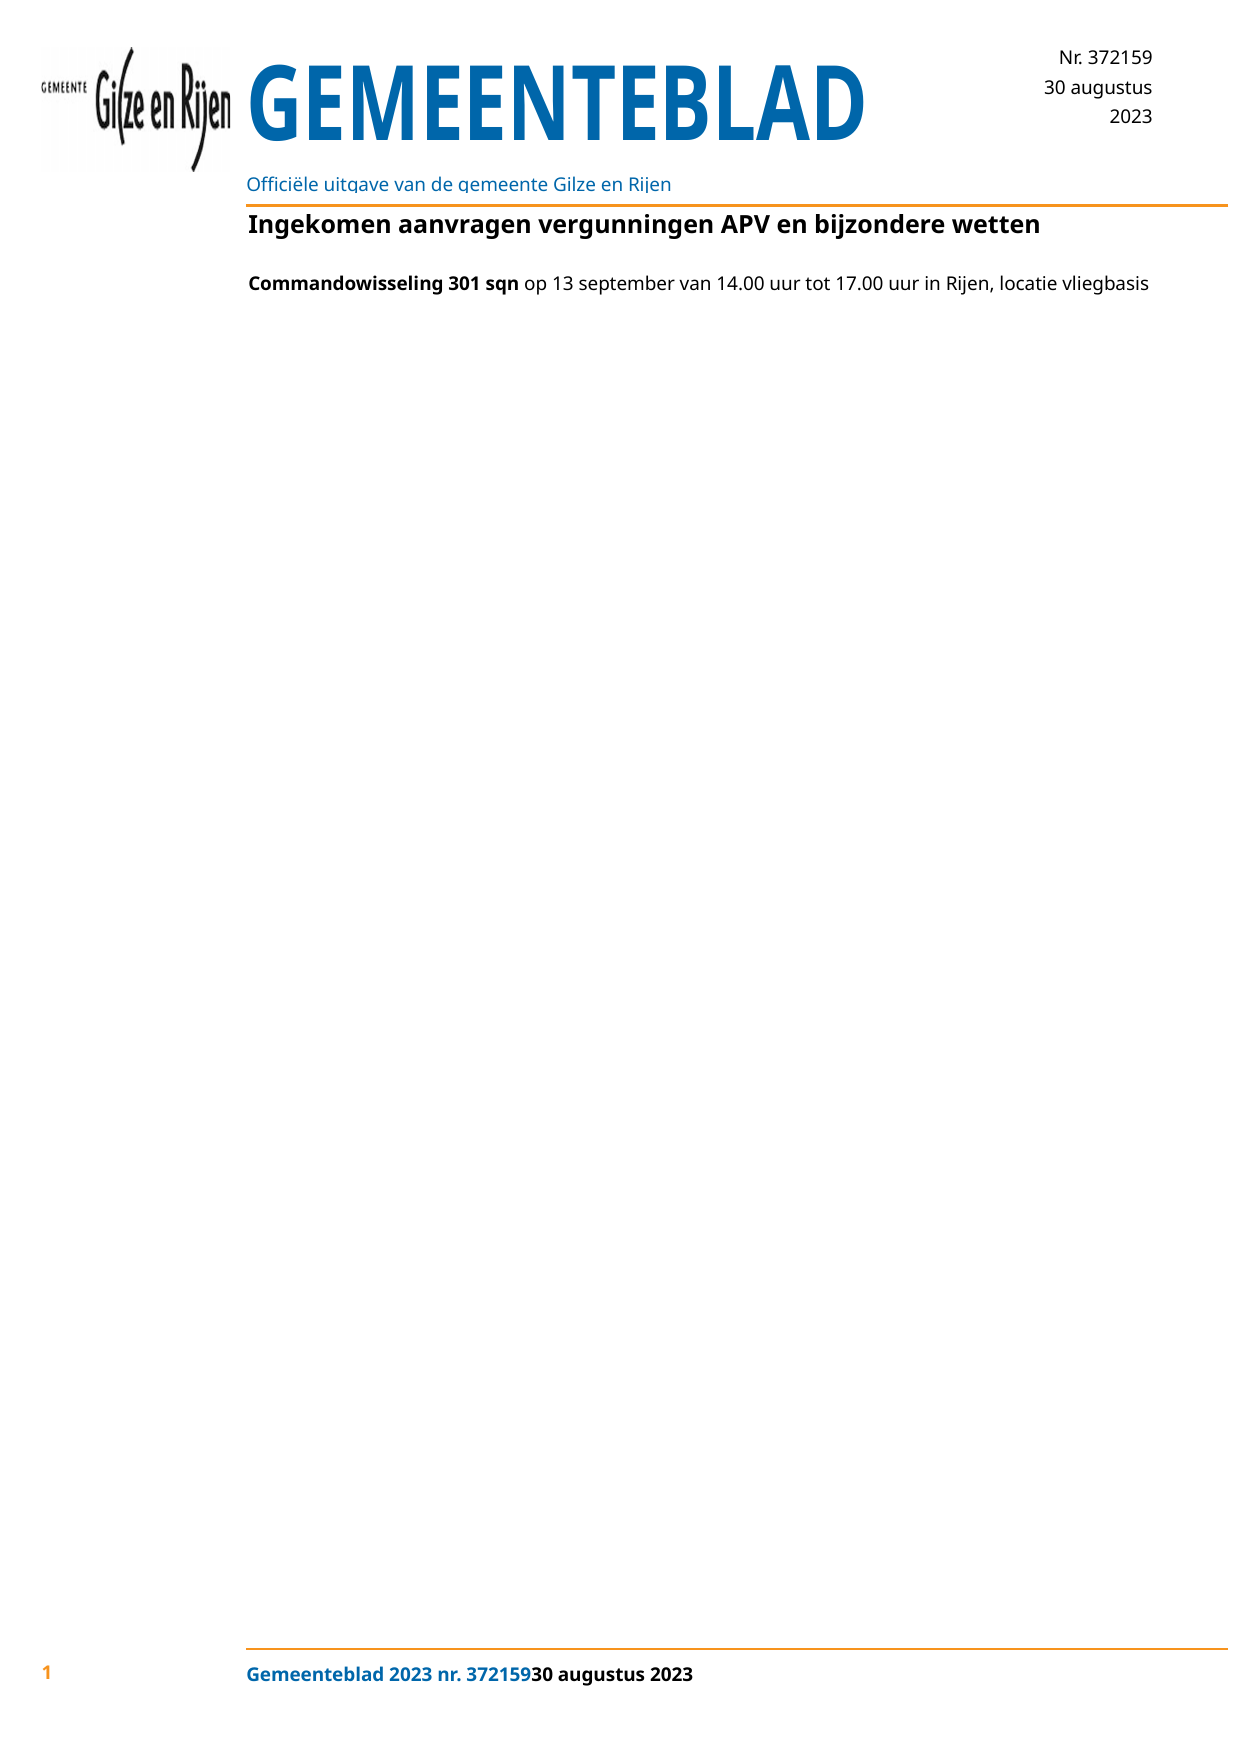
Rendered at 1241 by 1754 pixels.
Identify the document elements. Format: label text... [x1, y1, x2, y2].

text Ingekomen aanvragen vergunningen APV en bijzondere wetten [248, 207, 1152, 241]
picture [41, 47, 231, 172]
text Commandowisseling 301 sqn op 13 september van 14.00 uur tot 17.00 uur in Rijen, locatie vliegbasis [248, 270, 1152, 296]
